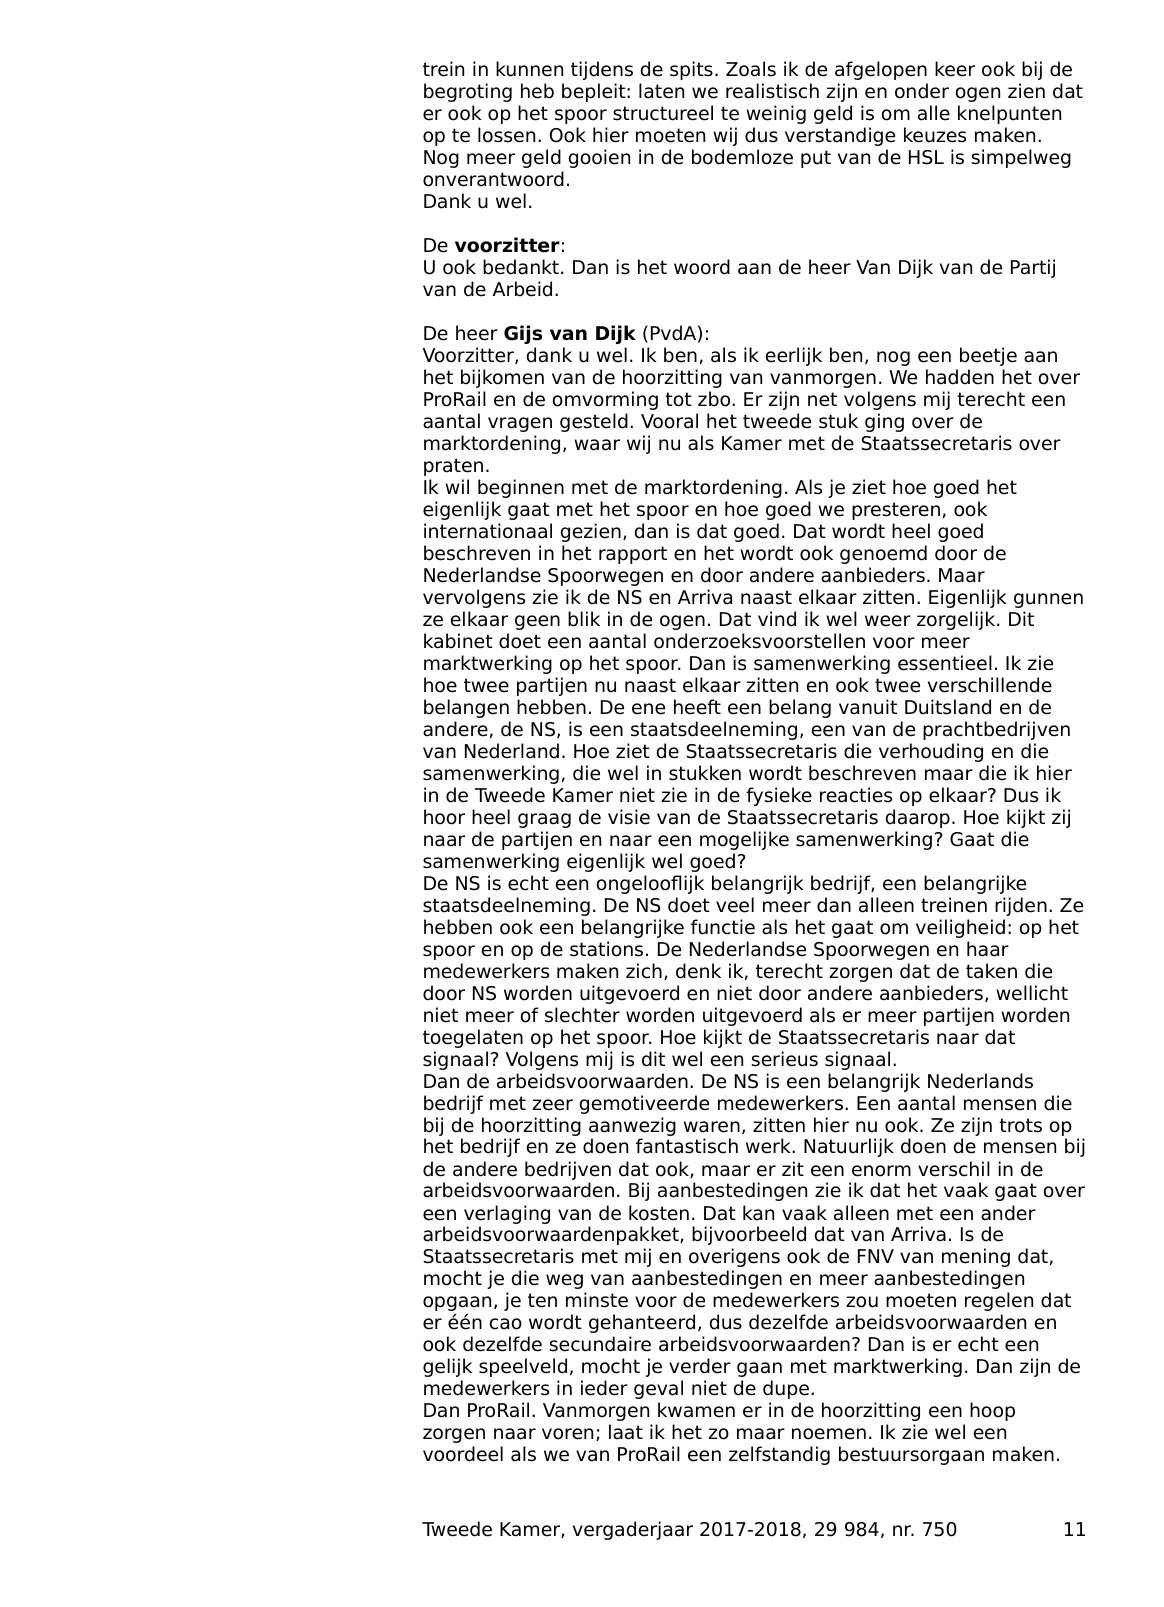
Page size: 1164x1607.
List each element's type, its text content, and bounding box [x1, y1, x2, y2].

text U ook bedankt. Dan is het woord aan de heer Van Dijk van de Partij van de Arbeid. [422, 257, 1087, 301]
text De voorzitter: [422, 235, 1087, 257]
text Ik wil beginnen met de marktordening. Als je ziet hoe goed het eigenlijk gaat met het spoor en hoe goed we presteren, ook internationaal gezien, dan is dat goed. Dat wordt heel goed beschreven in het rapport en het wordt ook genoemd door de Nederlandse Spoorwegen en door andere aanbieders. Maar vervolgens zie ik de NS en Arriva naast elkaar zitten. Eigenlijk gunnen ze elkaar geen blik in de ogen. Dat vind ik wel weer zorgelijk. Dit kabinet doet een aantal onderzoeksvoorstellen voor meer marktwerking op het spoor. Dan is samenwerking essentieel. Ik zie hoe twee partijen nu naast elkaar zitten en ook twee verschillende belangen hebben. De ene heeft een belang vanuit Duitsland en de andere, de NS, is een staatsdeelneming, een van de prachtbedrijven van Nederland. Hoe ziet de Staatssecretaris die verhouding en die samenwerking, die wel in stukken wordt beschreven maar die ik hier in de Tweede Kamer niet zie in de fysieke reacties op elkaar? Dus ik hoor heel graag de visie van de Staatssecretaris daarop. Hoe kijkt zij naar de partijen en naar een mogelijke samenwerking? Gaat die samenwerking eigenlijk wel goed? [422, 477, 1087, 873]
text Voorzitter, dank u wel. Ik ben, als ik eerlijk ben, nog een beetje aan het bijkomen van de hoorzitting van vanmorgen. We hadden het over ProRail en de omvorming tot zbo. Er zijn net volgens mij terecht een aantal vragen gesteld. Vooral het tweede stuk ging over de marktordening, waar wij nu als Kamer met de Staatssecretaris over praten. [422, 345, 1087, 477]
text Dan de arbeidsvoorwaarden. De NS is een belangrijk Nederlands bedrijf met zeer gemotiveerde medewerkers. Een aantal mensen die bij de hoorzitting aanwezig waren, zitten hier nu ook. Ze zijn trots op het bedrijf en ze doen fantastisch werk. Natuurlijk doen de mensen bij de andere bedrijven dat ook, maar er zit een enorm verschil in de arbeidsvoorwaarden. Bij aanbestedingen zie ik dat het vaak gaat over een verlaging van de kosten. Dat kan vaak alleen met een ander arbeidsvoorwaardenpakket, bijvoorbeeld dat van Arriva. Is de Staatssecretaris met mij en overigens ook de FNV van mening dat, mocht je die weg van aanbestedingen en meer aanbestedingen opgaan, je ten minste voor de medewerkers zou moeten regelen dat er één cao wordt gehanteerd, dus dezelfde arbeidsvoorwaarden en ook dezelfde secundaire arbeidsvoorwaarden? Dan is er echt een gelijk speelveld, mocht je verder gaan met marktwerking. Dan zijn de medewerkers in ieder geval niet de dupe. [422, 1071, 1087, 1400]
text De heer Gijs van Dijk (PvdA): [422, 323, 1087, 345]
text De NS is echt een ongelooflijk belangrijk bedrijf, een belangrijke staatsdeelneming. De NS doet veel meer dan alleen treinen rijden. Ze hebben ook een belangrijke functie als het gaat om veiligheid: op het spoor en op de stations. De Nederlandse Spoorwegen en haar medewerkers maken zich, denk ik, terecht zorgen dat de taken die door NS worden uitgevoerd en niet door andere aanbieders, wellicht niet meer of slechter worden uitgevoerd als er meer partijen worden toegelaten op het spoor. Hoe kijkt de Staatssecretaris naar dat signaal? Volgens mij is dit wel een serieus signaal. [422, 873, 1087, 1071]
text Dank u wel. [422, 191, 1087, 213]
text trein in kunnen tijdens de spits. Zoals ik de afgelopen keer ook bij de begroting heb bepleit: laten we realistisch zijn en onder ogen zien dat er ook op het spoor structureel te weinig geld is om alle knelpunten op te lossen. Ook hier moeten wij dus verstandige keuzes maken. Nog meer geld gooien in de bodemloze put van de HSL is simpelweg onverantwoord. [422, 59, 1087, 191]
text Dan ProRail. Vanmorgen kwamen er in de hoorzitting een hoop zorgen naar voren; laat ik het zo maar noemen. Ik zie wel een voordeel als we van ProRail een zelfstandig bestuursorgaan maken. [422, 1400, 1087, 1466]
